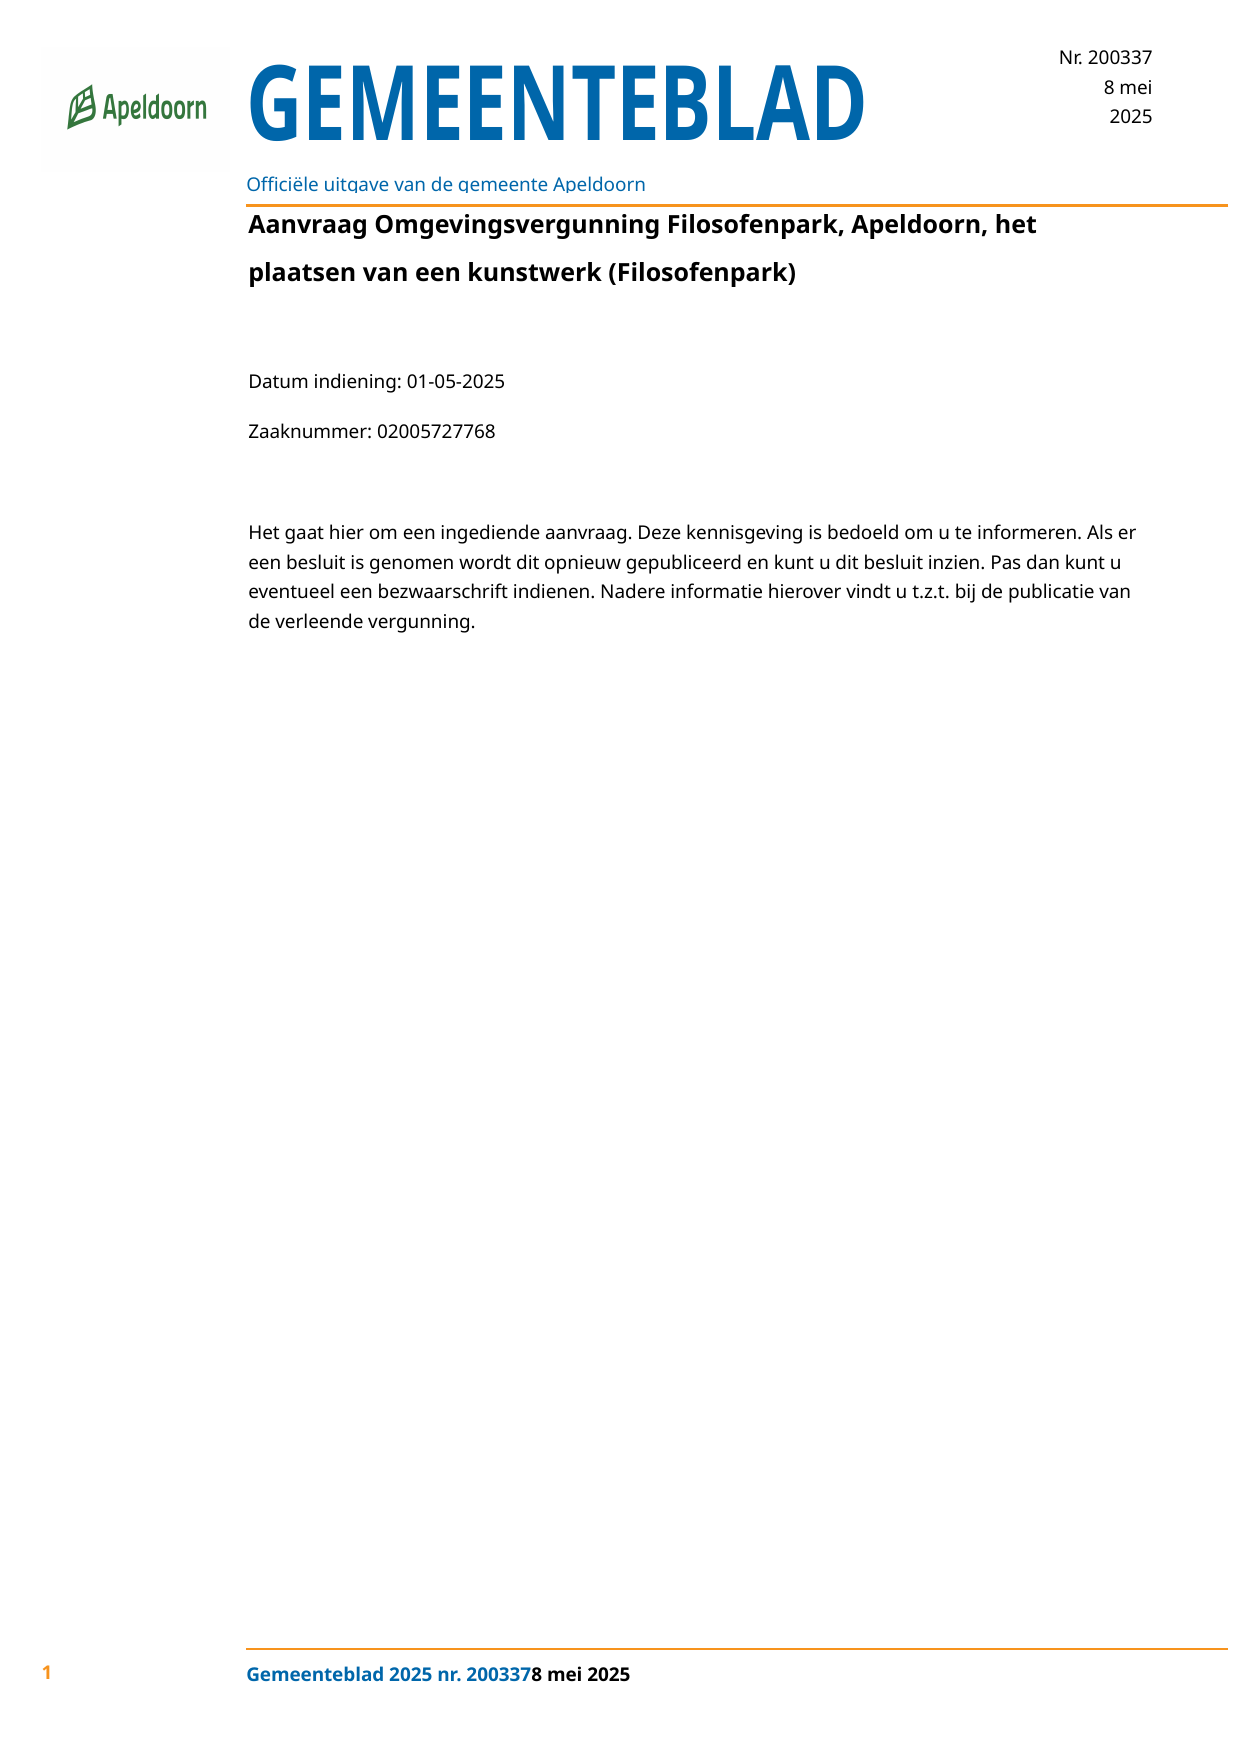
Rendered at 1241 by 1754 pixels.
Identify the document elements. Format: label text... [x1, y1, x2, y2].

text Aanvraag Omgevingsvergunning Filosofenpark, Apeldoorn, het plaatsen van een kunstwerk (Filosofenpark) [248, 207, 1152, 288]
picture [41, 47, 231, 172]
text Zaaknummer: 02005727768 [248, 419, 1152, 444]
text Datum indiening: 01-05-2025 [248, 368, 1152, 394]
text Het gaat hier om een ingediende aanvraag. Deze kennisgeving is bedoeld om u te informeren. Als er een besluit is genomen wordt dit opnieuw gepubliceerd en kunt u dit besluit inzien. Pas dan kunt u eventueel een bezwaarschrift indienen. Nadere informatie hierover vindt u t.z.t. bij de publicatie van de verleende vergunning. [248, 519, 1152, 634]
